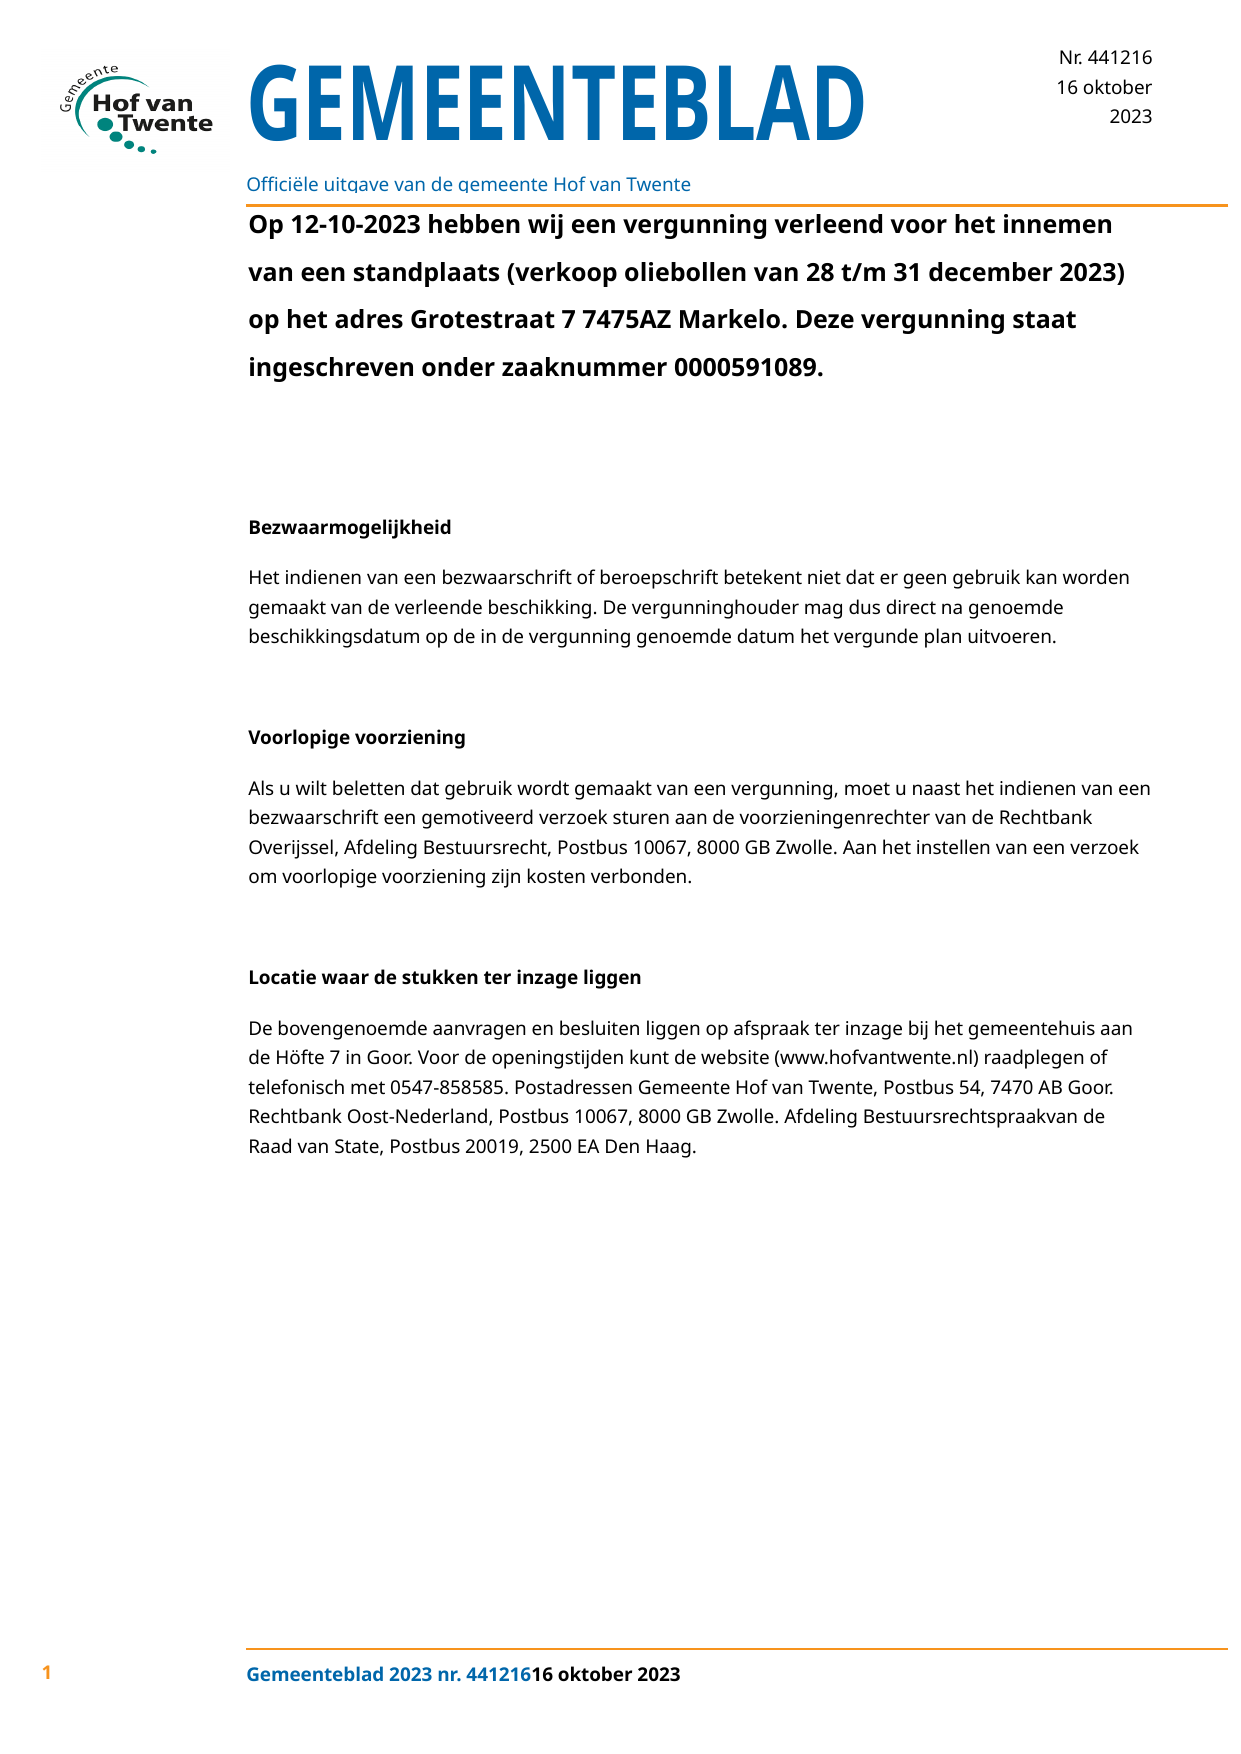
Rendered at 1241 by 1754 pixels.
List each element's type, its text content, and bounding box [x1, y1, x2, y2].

text Voorlopige voorziening [248, 724, 1152, 750]
text Op 12-10-2023 hebben wij een vergunning verleend voor het innemen van een standplaats (verkoop oliebollen van 28 t/m 31 december 2023) op het adres Grotestraat 7 7475AZ Markelo. Deze vergunning staat ingeschreven onder zaaknummer 0000591089. [248, 207, 1152, 384]
text De bovengenoemde aanvragen en besluiten liggen op afspraak ter inzage bij het gemeentehuis aan de Höfte 7 in Goor. Voor de openingstijden kunt de website (www.hofvantwente.nl) raadplegen of telefonisch met 0547-858585. Postadressen Gemeente Hof van Twente, Postbus 54, 7470 AB Goor. Rechtbank Oost-Nederland, Postbus 10067, 8000 GB Zwolle. Afdeling Bestuursrechtspraakvan de Raad van State, Postbus 20019, 2500 EA Den Haag. [248, 1015, 1152, 1159]
text Als u wilt beletten dat gebruik wordt gemaakt van een vergunning, moet u naast het indienen van een bezwaarschrift een gemotiveerd verzoek sturen aan de voorzieningenrechter van de Rechtbank Overijssel, Afdeling Bestuursrecht, Postbus 10067, 8000 GB Zwolle. Aan het instellen van een verzoek om voorlopige voorziening zijn kosten verbonden. [248, 775, 1152, 889]
picture [41, 47, 231, 172]
text Het indienen van een bezwaarschrift of beroepschrift betekent niet dat er geen gebruik kan worden gemaakt van de verleende beschikking. De vergunninghouder mag dus direct na genoemde beschikkingsdatum op de in de vergunning genoemde datum het vergunde plan uitvoeren. [248, 564, 1152, 649]
text Locatie waar de stukken ter inzage liggen [248, 964, 1152, 990]
text Bezwaarmogelijkheid [248, 514, 1152, 540]
